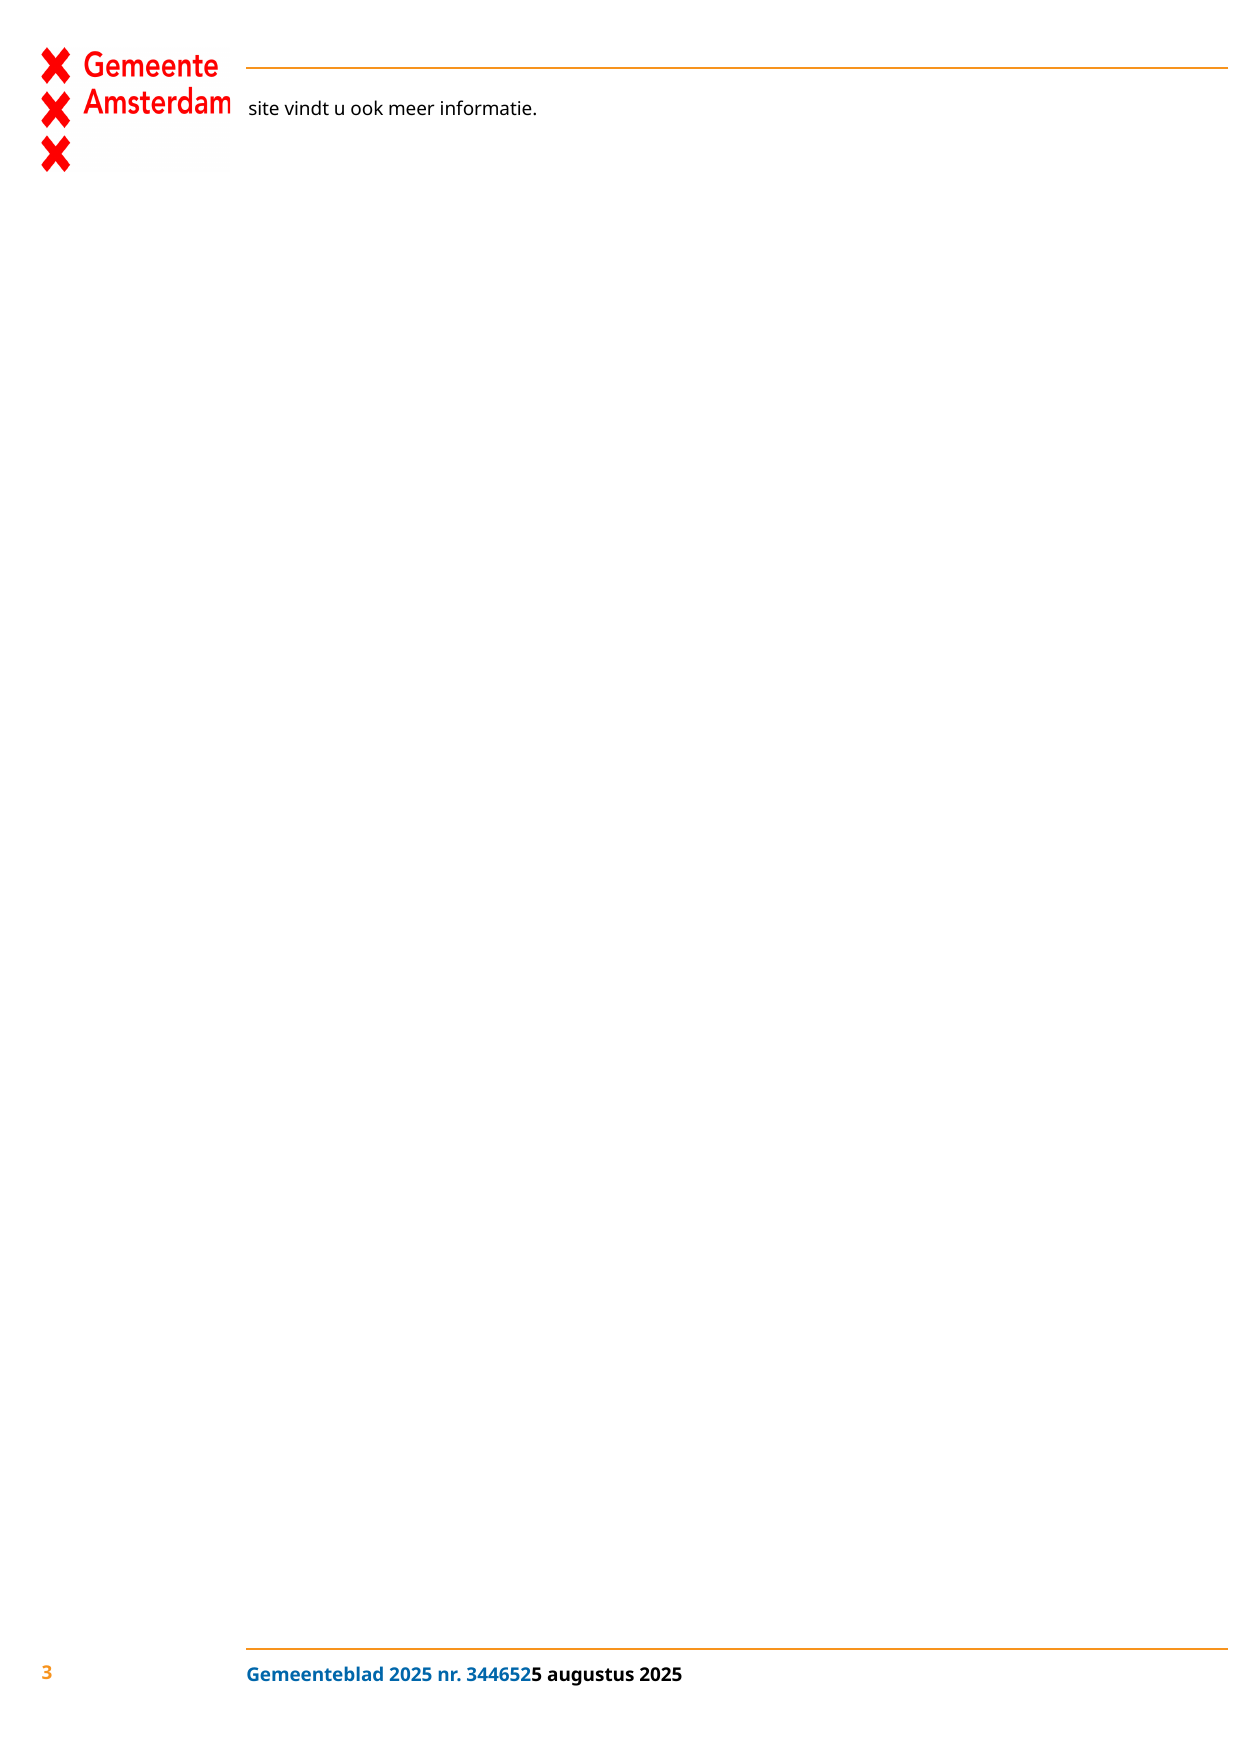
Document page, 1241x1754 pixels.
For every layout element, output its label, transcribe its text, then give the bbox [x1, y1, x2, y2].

text site vindt u ook meer informatie. [248, 95, 1152, 121]
picture [41, 47, 231, 172]
